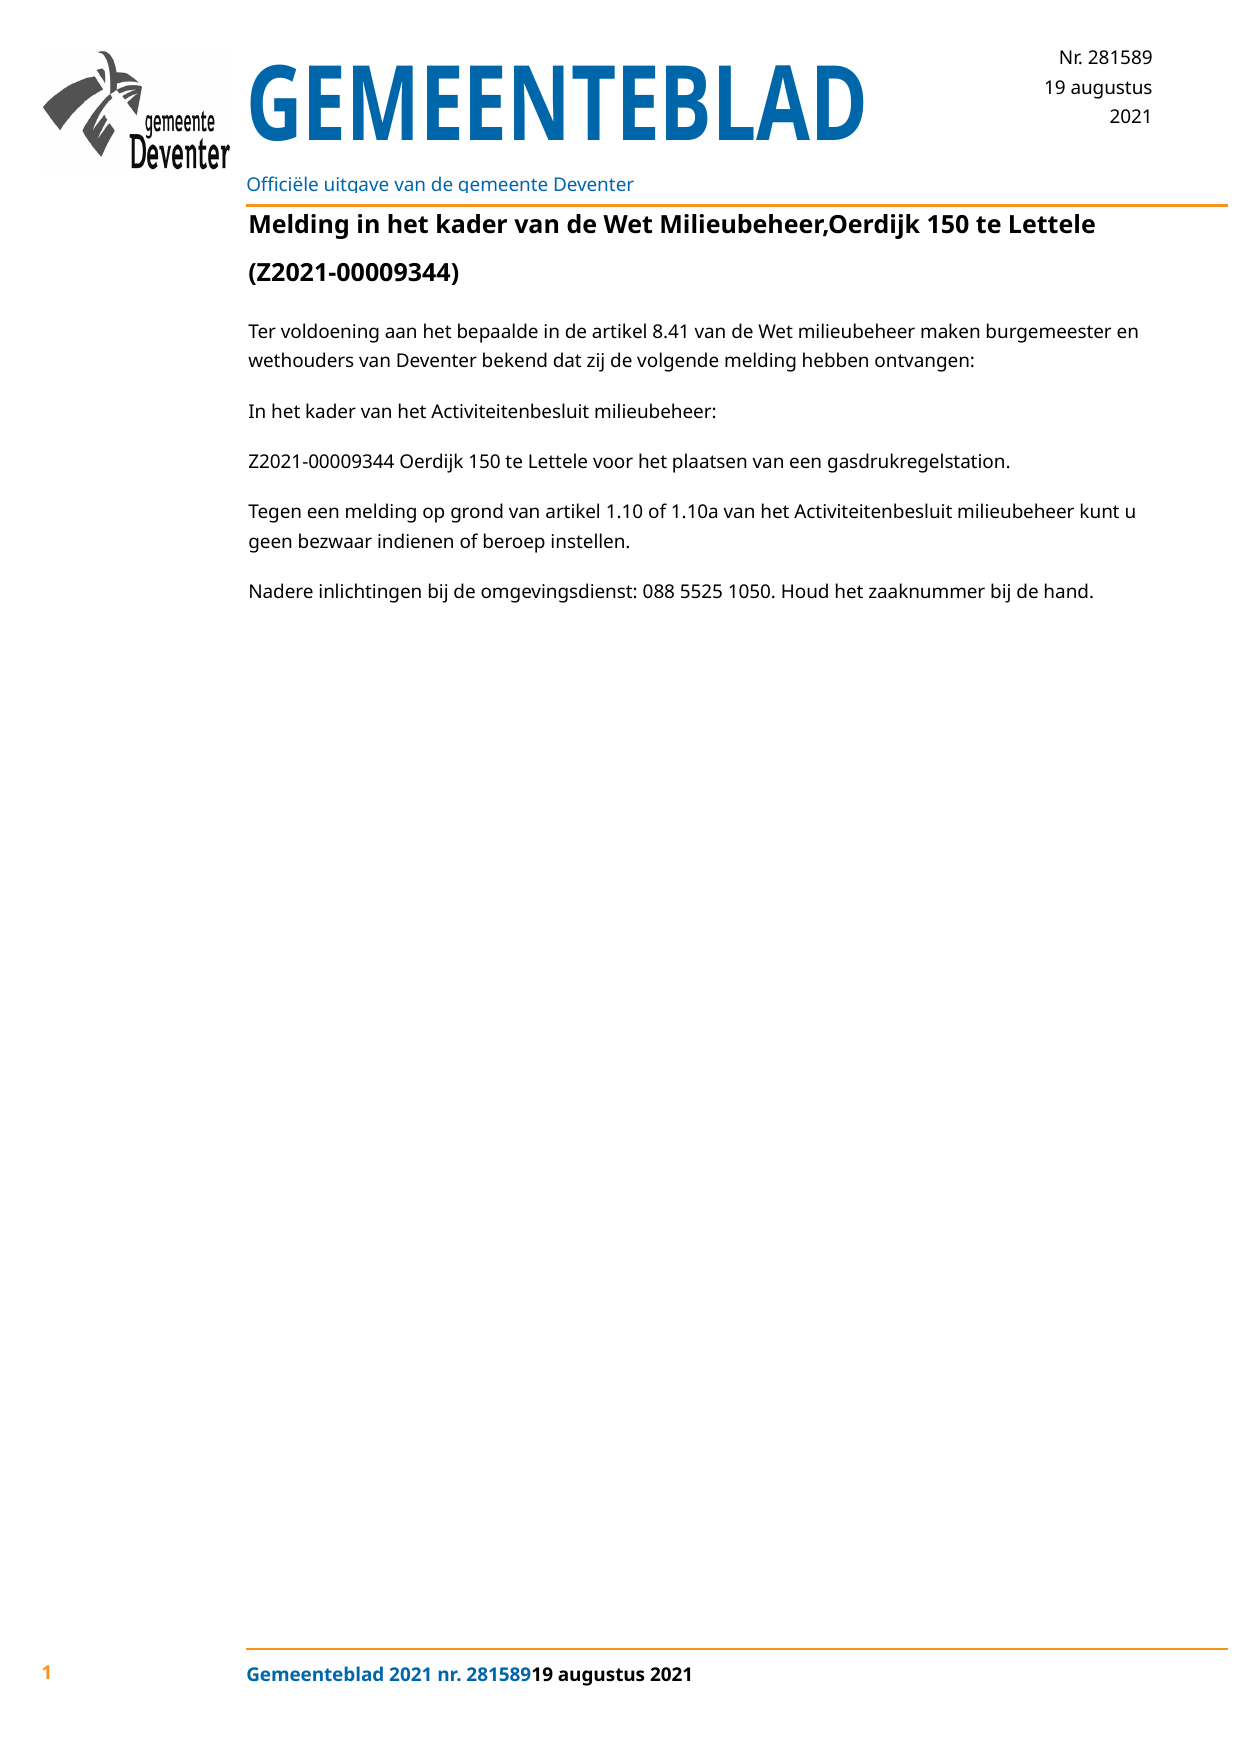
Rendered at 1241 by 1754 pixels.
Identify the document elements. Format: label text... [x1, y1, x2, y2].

text Ter voldoening aan het bepaalde in de artikel 8.41 van de Wet milieubeheer maken burgemeester en wethouders van Deventer bekend dat zij de volgende melding hebben ontvangen: [248, 318, 1152, 373]
text In het kader van het Activiteitenbesluit milieubeheer: [248, 398, 1152, 424]
text Nadere inlichtingen bij de omgevingsdienst: 088 5525 1050. Houd het zaaknummer bij de hand. [248, 579, 1152, 604]
text Tegen een melding op grond van artikel 1.10 of 1.10a van het Activiteitenbesluit milieubeheer kunt u geen bezwaar indienen of beroep instellen. [248, 499, 1152, 554]
text Melding in het kader van de Wet Milieubeheer,Oerdijk 150 te Lettele (Z2021-00009344) [248, 207, 1152, 288]
text Z2021-00009344 Oerdijk 150 te Lettele voor het plaatsen van een gasdrukregelstation. [248, 448, 1152, 474]
picture [41, 47, 231, 172]
